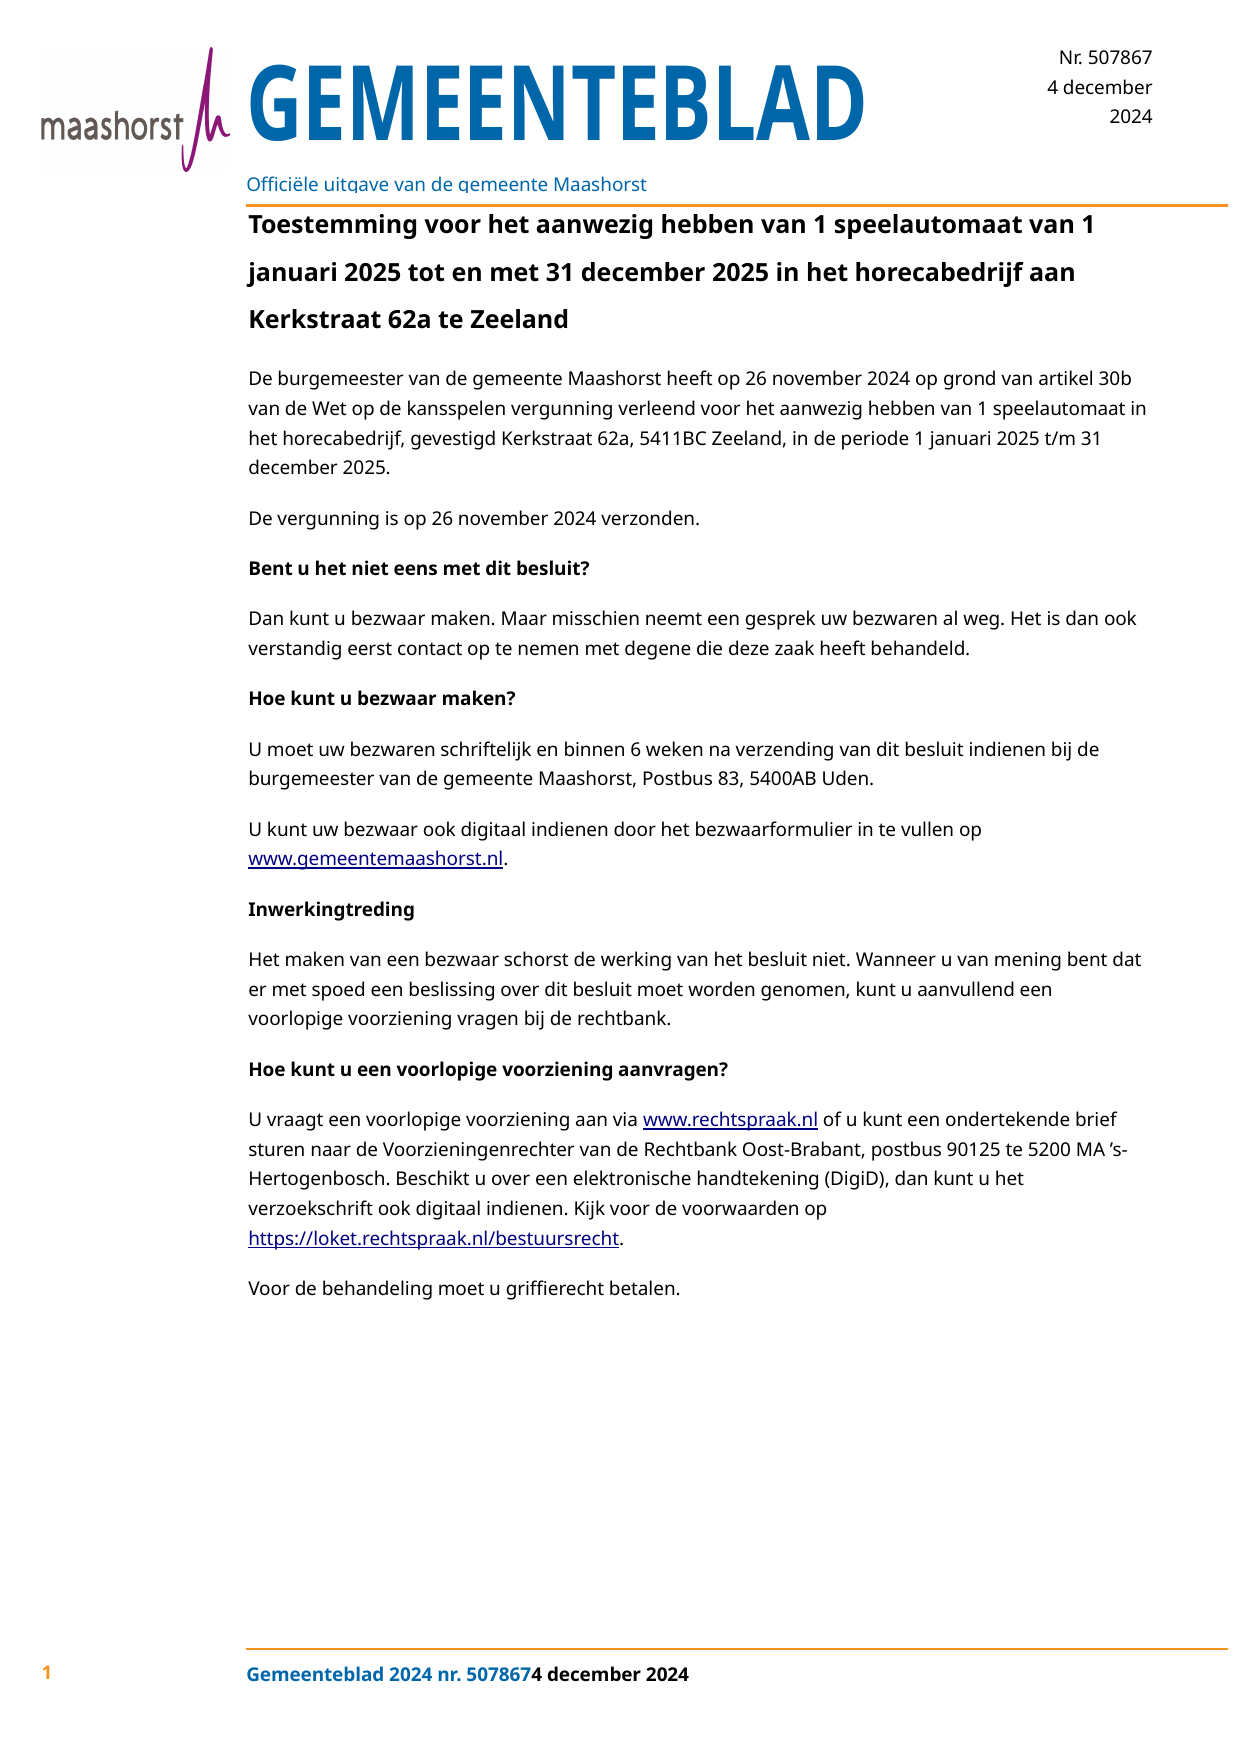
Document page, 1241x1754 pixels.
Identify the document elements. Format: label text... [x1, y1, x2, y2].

picture [41, 47, 231, 172]
text De vergunning is op 26 november 2024 verzonden. [248, 505, 1152, 530]
text Dan kunt u bezwaar maken. Maar misschien neemt een gesprek uw bezwaren al weg. Het is dan ook verstandig eerst contact op te nemen met degene die deze zaak heeft behandeld. [248, 606, 1152, 661]
text Hoe kunt u bezwaar maken? [248, 686, 1152, 711]
text Inwerkingtreding [248, 896, 1152, 922]
text Bent u het niet eens met dit besluit? [248, 555, 1152, 581]
text Het maken van een bezwaar schorst de werking van het besluit niet. Wanneer u van mening bent dat er met spoed een beslissing over dit besluit moet worden genomen, kunt u aanvullend een voorlopige voorziening vragen bij de rechtbank. [248, 946, 1152, 1031]
text U moet uw bezwaren schriftelijk en binnen 6 weken na verzending van dit besluit indienen bij de burgemeester van de gemeente Maashorst, Postbus 83, 5400AB Uden. [248, 736, 1152, 791]
text Hoe kunt u een voorlopige voorziening aanvragen? [248, 1056, 1152, 1082]
text De burgemeester van de gemeente Maashorst heeft op 26 november 2024 op grond van artikel 30b van de Wet op de kansspelen vergunning verleend voor het aanwezig hebben van 1 speelautomaat in het horecabedrijf, gevestigd Kerkstraat 62a, 5411BC Zeeland, in de periode 1 januari 2025 t/m 31 december 2025. [248, 366, 1152, 480]
text U vraagt een voorlopige voorziening aan via www.rechtspraak.nl of u kunt een ondertekende brief sturen naar de Voorzieningenrechter van de Rechtbank Oost-Brabant, postbus 90125 te 5200 MA ’s-Hertogenbosch. Beschikt u over een elektronische handtekening (DigiD), dan kunt u het verzoekschrift ook digitaal indienen. Kijk voor de voorwaarden op https://loket.rechtspraak.nl/bestuursrecht. [248, 1106, 1152, 1250]
text Toestemming voor het aanwezig hebben van 1 speelautomaat van 1 januari 2025 tot en met 31 december 2025 in het horecabedrijf aan Kerkstraat 62a te Zeeland [248, 207, 1152, 336]
text U kunt uw bezwaar ook digitaal indienen door het bezwaarformulier in te vullen op www.gemeentemaashorst.nl. [248, 816, 1152, 871]
text Voor de behandeling moet u griffierecht betalen. [248, 1275, 1152, 1301]
